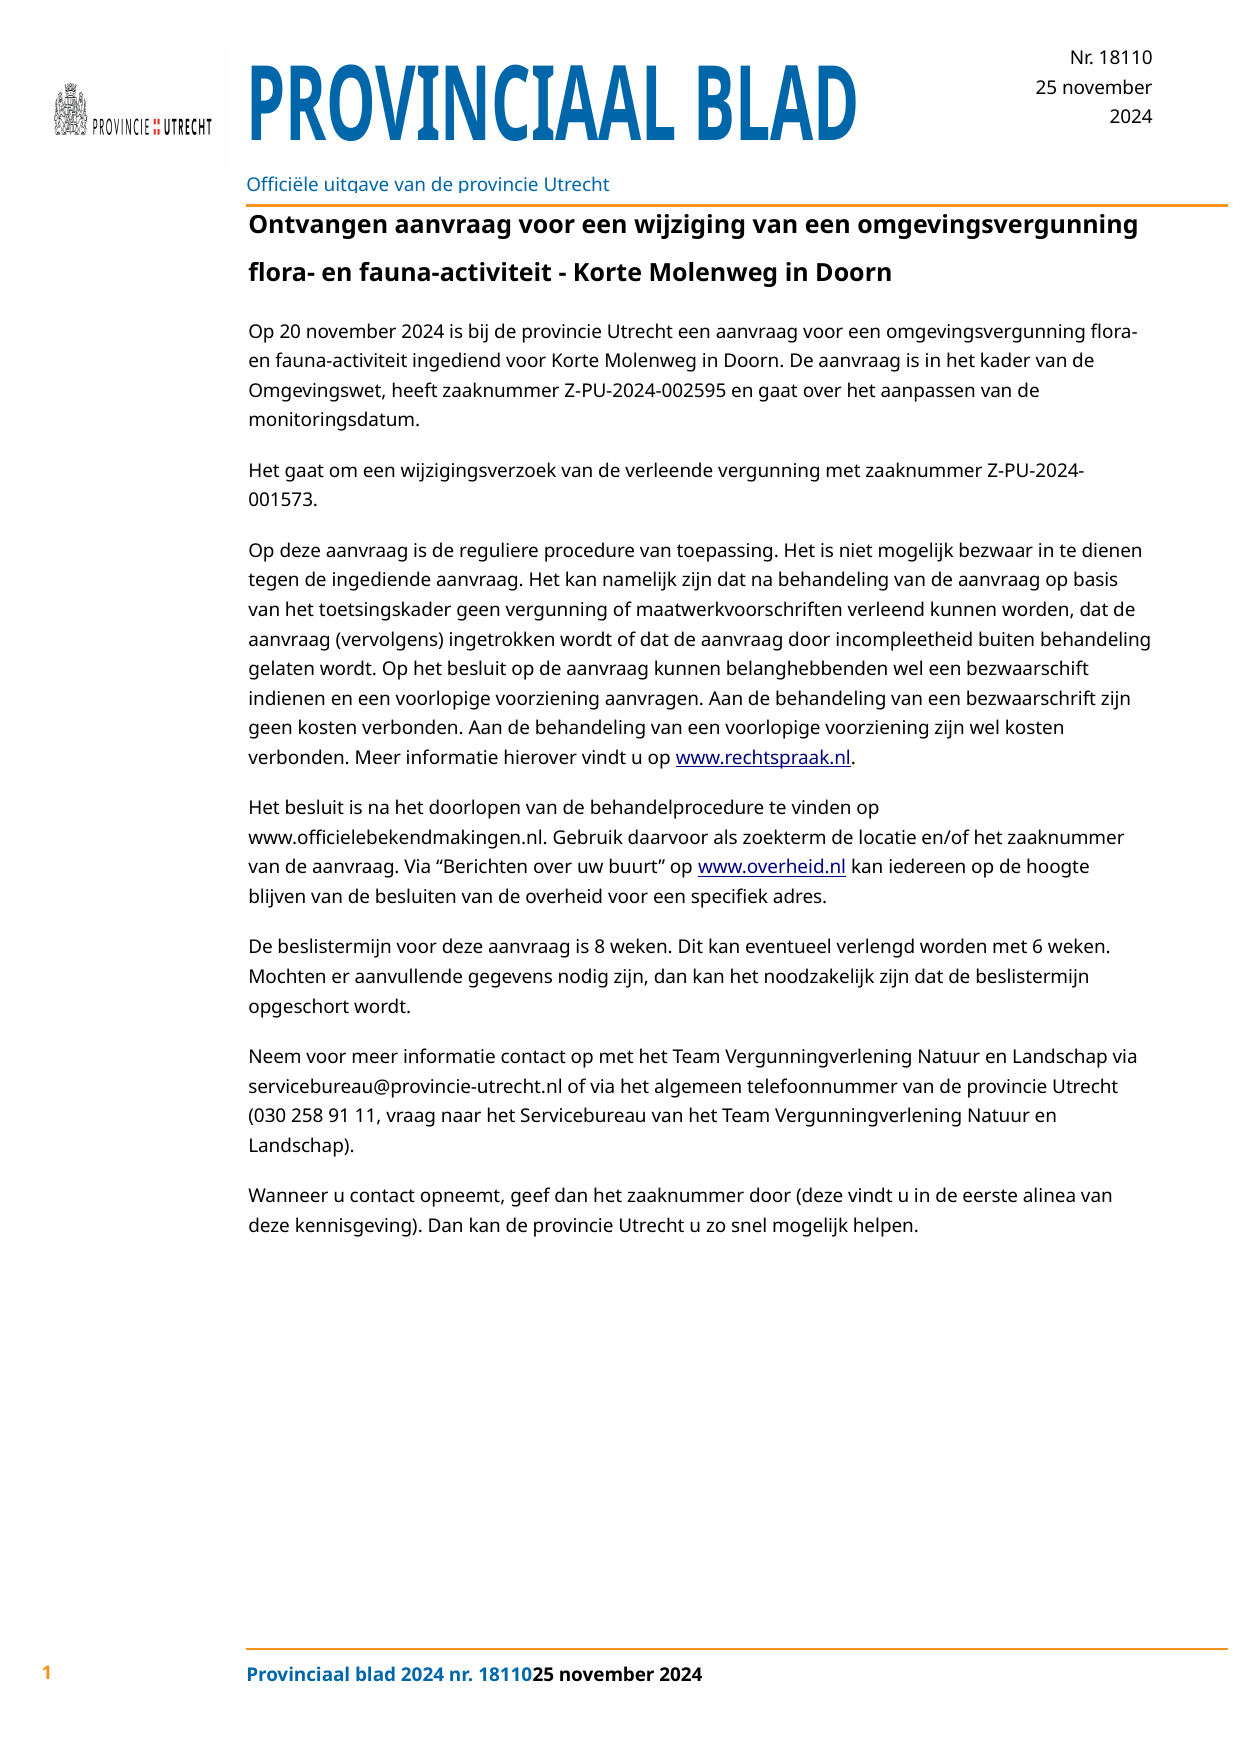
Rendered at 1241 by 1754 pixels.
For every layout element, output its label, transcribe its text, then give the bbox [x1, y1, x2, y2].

text Ontvangen aanvraag voor een wijziging van een omgevingsvergunning flora- en fauna-activiteit - Korte Molenweg in Doorn [248, 207, 1152, 288]
text Wanneer u contact opneemt, geef dan het zaaknummer door (deze vindt u in de eerste alinea van deze kennisgeving). Dan kan de provincie Utrecht u zo snel mogelijk helpen. [248, 1182, 1152, 1238]
text De beslistermijn voor deze aanvraag is 8 weken. Dit kan eventueel verlengd worden met 6 weken. Mochten er aanvullende gegevens nodig zijn, dan kan het noodzakelijk zijn dat de beslistermijn opgeschort wordt. [248, 934, 1152, 1019]
picture [41, 47, 231, 172]
text Op deze aanvraag is de reguliere procedure van toepassing. Het is niet mogelijk bezwaar in te dienen tegen de ingediende aanvraag. Het kan namelijk zijn dat na behandeling van de aanvraag op basis van het toetsingskader geen vergunning of maatwerkvoorschriften verleend kunnen worden, dat de aanvraag (vervolgens) ingetrokken wordt of dat de aanvraag door incompleetheid buiten behandeling gelaten wordt. Op het besluit op de aanvraag kunnen belanghebbenden wel een bezwaarschift indienen en een voorlopige voorziening aanvragen. Aan de behandeling van een bezwaarschrift zijn geen kosten verbonden. Aan de behandeling van een voorlopige voorziening zijn wel kosten verbonden. Meer informatie hierover vindt u op www.rechtspraak.nl. [248, 537, 1152, 770]
text Het besluit is na het doorlopen van de behandelprocedure te vinden op www.officielebekendmakingen.nl. Gebruik daarvoor als zoekterm de locatie en/of het zaaknummer van de aanvraag. Via “Berichten over uw buurt” op www.overheid.nl kan iedereen op de hoogte blijven van de besluiten van de overheid voor een specifiek adres. [248, 794, 1152, 909]
text Het gaat om een wijzigingsverzoek van de verleende vergunning met zaaknummer Z-PU-2024-001573. [248, 457, 1152, 512]
text Neem voor meer informatie contact op met het Team Vergunningverlening Natuur en Landschap via servicebureau@provincie-utrecht.nl of via het algemeen telefoonnummer van de provincie Utrecht (030 258 91 11, vraag naar het Servicebureau van het Team Vergunningverlening Natuur en Landschap). [248, 1043, 1152, 1158]
text Op 20 november 2024 is bij de provincie Utrecht een aanvraag voor een omgevingsvergunning flora- en fauna-activiteit ingediend voor Korte Molenweg in Doorn. De aanvraag is in het kader van de Omgevingswet, heeft zaaknummer Z-PU-2024-002595 en gaat over het aanpassen van de monitoringsdatum. [248, 318, 1152, 432]
